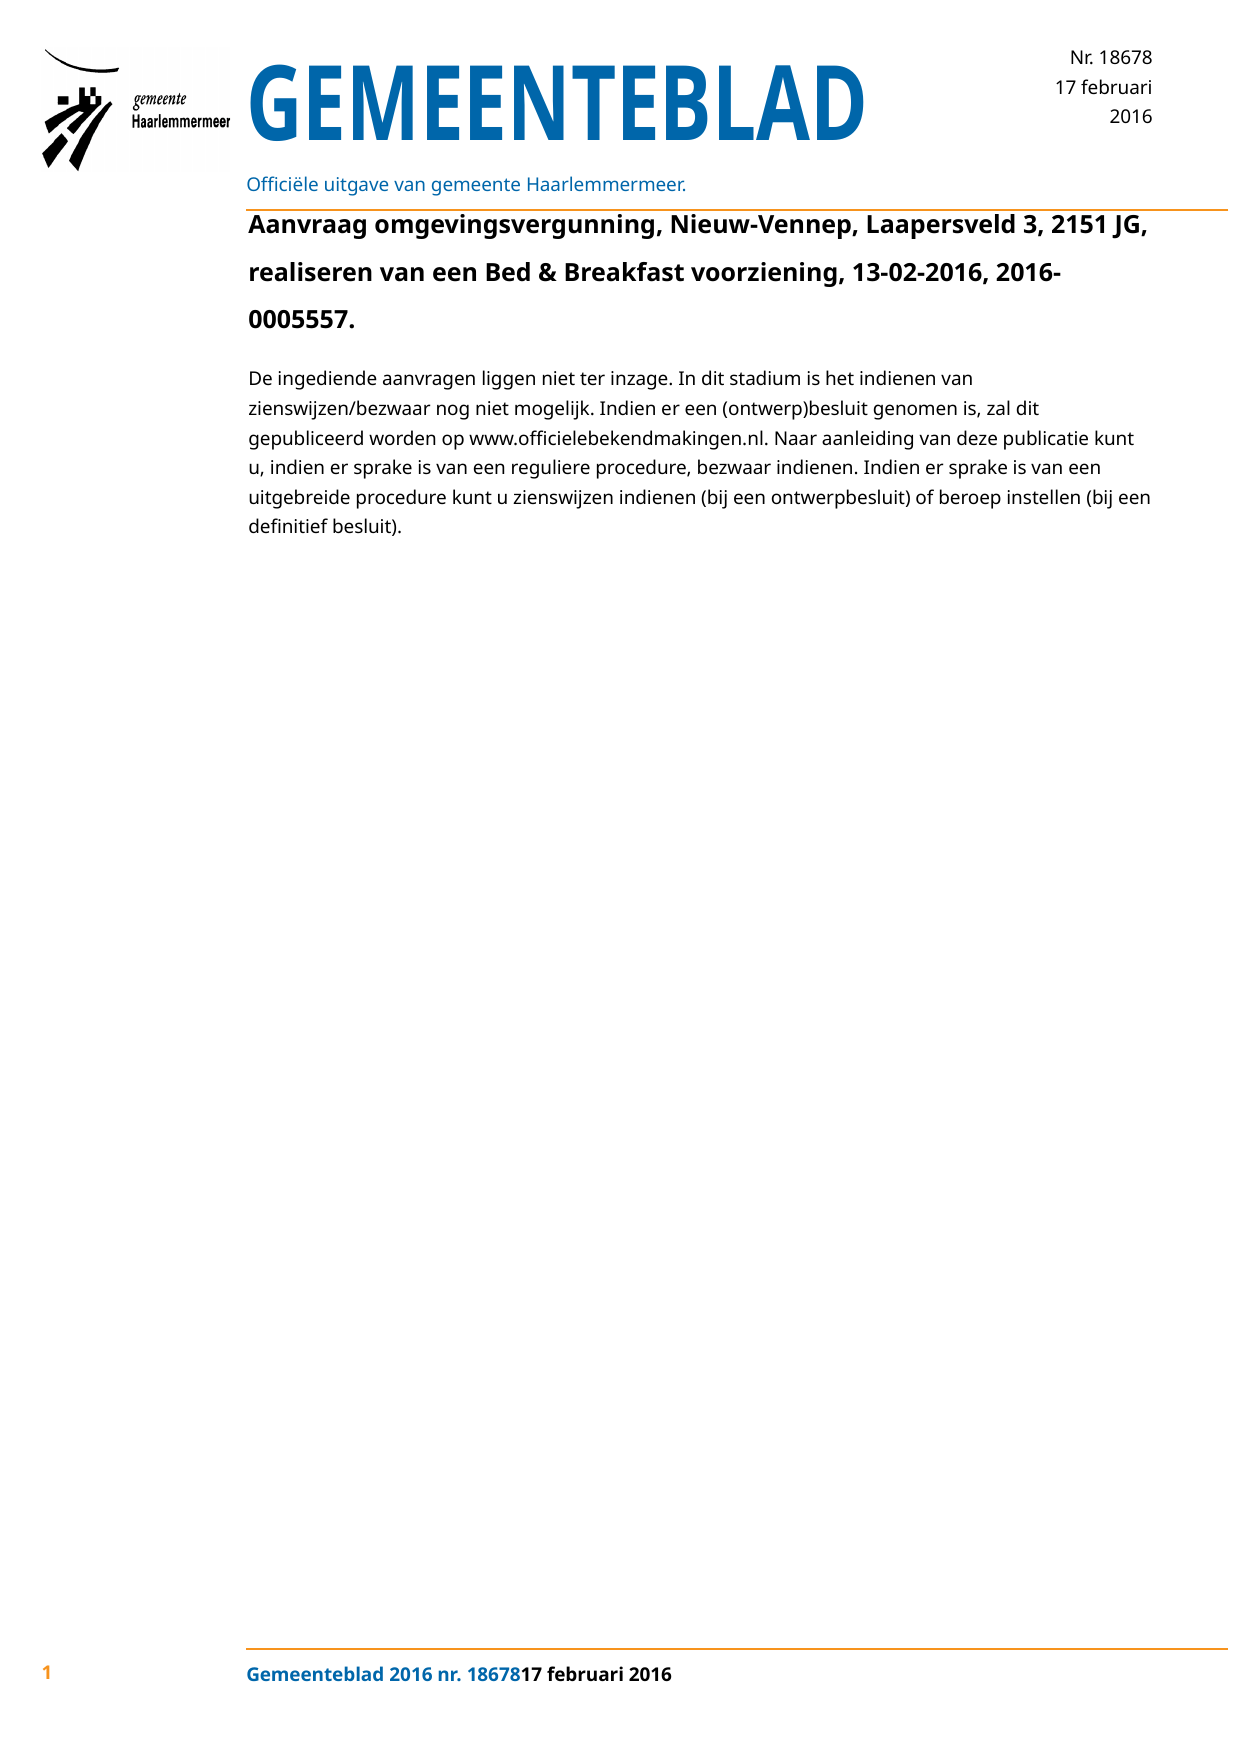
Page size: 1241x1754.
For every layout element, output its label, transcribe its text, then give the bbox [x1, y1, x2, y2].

text De ingediende aanvragen liggen niet ter inzage. In dit stadium is het indienen van zienswijzen/bezwaar nog niet mogelijk. Indien er een (ontwerp)besluit genomen is, zal dit gepubliceerd worden op www.officielebekendmakingen.nl. Naar aanleiding van deze publicatie kunt u, indien er sprake is van een reguliere procedure, bezwaar indienen. Indien er sprake is van een uitgebreide procedure kunt u zienswijzen indienen (bij een ontwerpbesluit) of beroep instellen (bij een definitief besluit). [248, 366, 1152, 539]
text Aanvraag omgevingsvergunning, Nieuw-Vennep, Laapersveld 3, 2151 JG, realiseren van een Bed & Breakfast voorziening, 13-02-2016, 2016-0005557. [248, 211, 1152, 336]
picture [41, 47, 231, 172]
